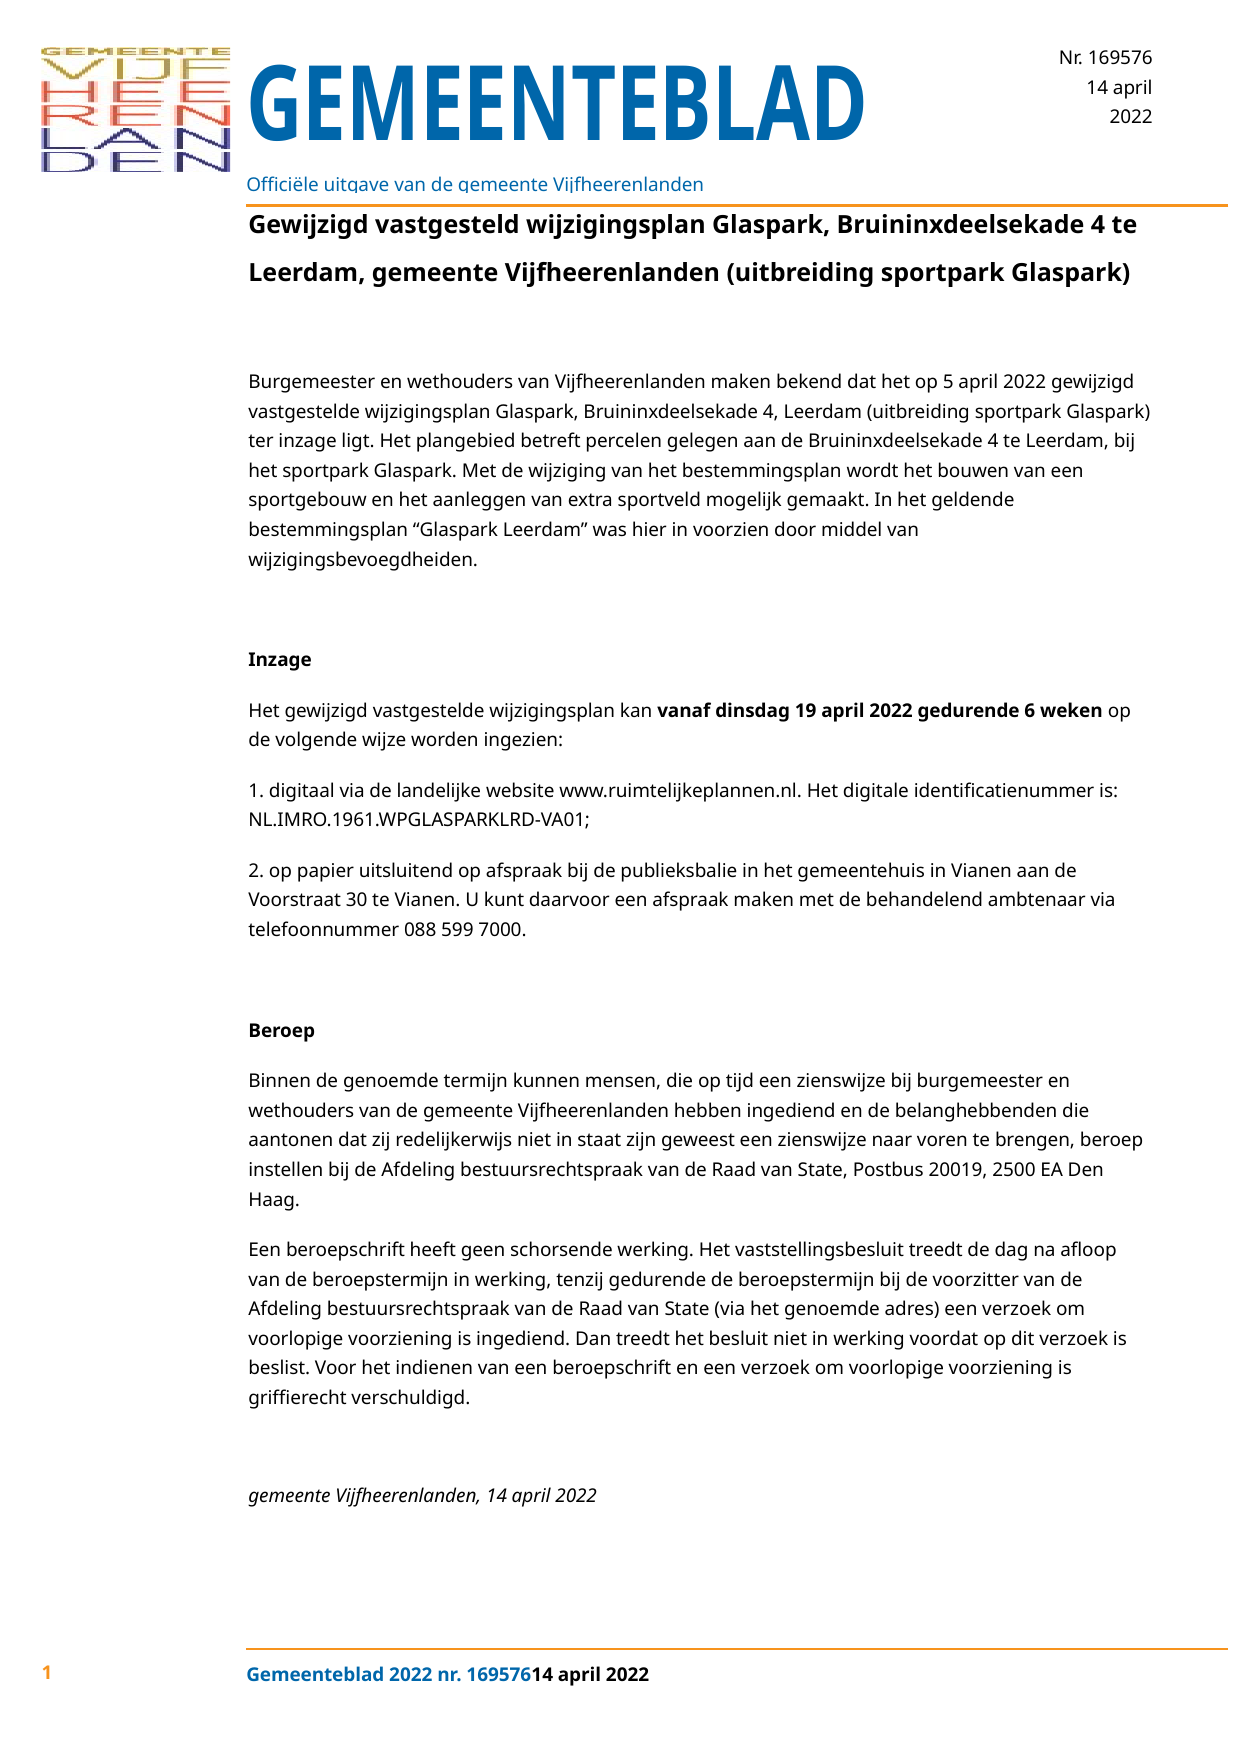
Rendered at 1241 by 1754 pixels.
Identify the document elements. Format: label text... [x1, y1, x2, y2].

text Binnen de genoemde termijn kunnen mensen, die op tijd een zienswijze bij burgemeester en wethouders van de gemeente Vijfheerenlanden hebben ingediend en de belanghebbenden die aantonen dat zij redelijkerwijs niet in staat zijn geweest een zienswijze naar voren te brengen, beroep instellen bij de Afdeling bestuursrechtspraak van de Raad van State, Postbus 20019, 2500 EA Den Haag. [248, 1067, 1152, 1212]
text Burgemeester en wethouders van Vijfheerenlanden maken bekend dat het op 5 april 2022 gewijzigd vastgestelde wijzigingsplan Glaspark, Bruininxdeelsekade 4, Leerdam (uitbreiding sportpark Glaspark) ter inzage ligt. Het plangebied betreft percelen gelegen aan de Bruininxdeelsekade 4 te Leerdam, bij het sportpark Glaspark. Met de wijziging van het bestemmingsplan wordt het bouwen van een sportgebouw en het aanleggen van extra sportveld mogelijk gemaakt. In het geldende bestemmingsplan “Glaspark Leerdam” was hier in voorzien door middel van wijzigingsbevoegdheiden. [248, 368, 1152, 572]
text 2. op papier uitsluitend op afspraak bij de publieksbalie in het gemeentehuis in Vianen aan de Voorstraat 30 te Vianen. U kunt daarvoor een afspraak maken met de behandelend ambtenaar via telefoonnummer 088 599 7000. [248, 857, 1152, 942]
text Beroep [248, 1017, 1152, 1043]
text 1. digitaal via de landelijke website www.ruimtelijkeplannen.nl. Het digitale identificatienummer is: NL.IMRO.1961.WPGLASPARKLRD-VA01; [248, 777, 1152, 832]
text Inzage [248, 647, 1152, 672]
text gemeente Vijfheerenlanden, 14 april 2022 [248, 1482, 1152, 1508]
text Gewijzigd vastgesteld wijzigingsplan Glaspark, Bruininxdeelsekade 4 te Leerdam, gemeente Vijfheerenlanden (uitbreiding sportpark Glaspark) [248, 207, 1152, 288]
picture [41, 47, 231, 172]
text Een beroepschrift heeft geen schorsende werking. Het vaststellingsbesluit treedt de dag na afloop van de beroepstermijn in werking, tenzij gedurende de beroepstermijn bij de voorzitter van de Afdeling bestuursrechtspraak van de Raad van State (via het genoemde adres) een verzoek om voorlopige voorziening is ingediend. Dan treedt het besluit niet in werking voordat op dit verzoek is beslist. Voor het indienen van een beroepschrift en een verzoek om voorlopige voorziening is griffierecht verschuldigd. [248, 1236, 1152, 1410]
text Het gewijzigd vastgestelde wijzigingsplan kan vanaf dinsdag 19 april 2022 gedurende 6 weken op de volgende wijze worden ingezien: [248, 697, 1152, 752]
